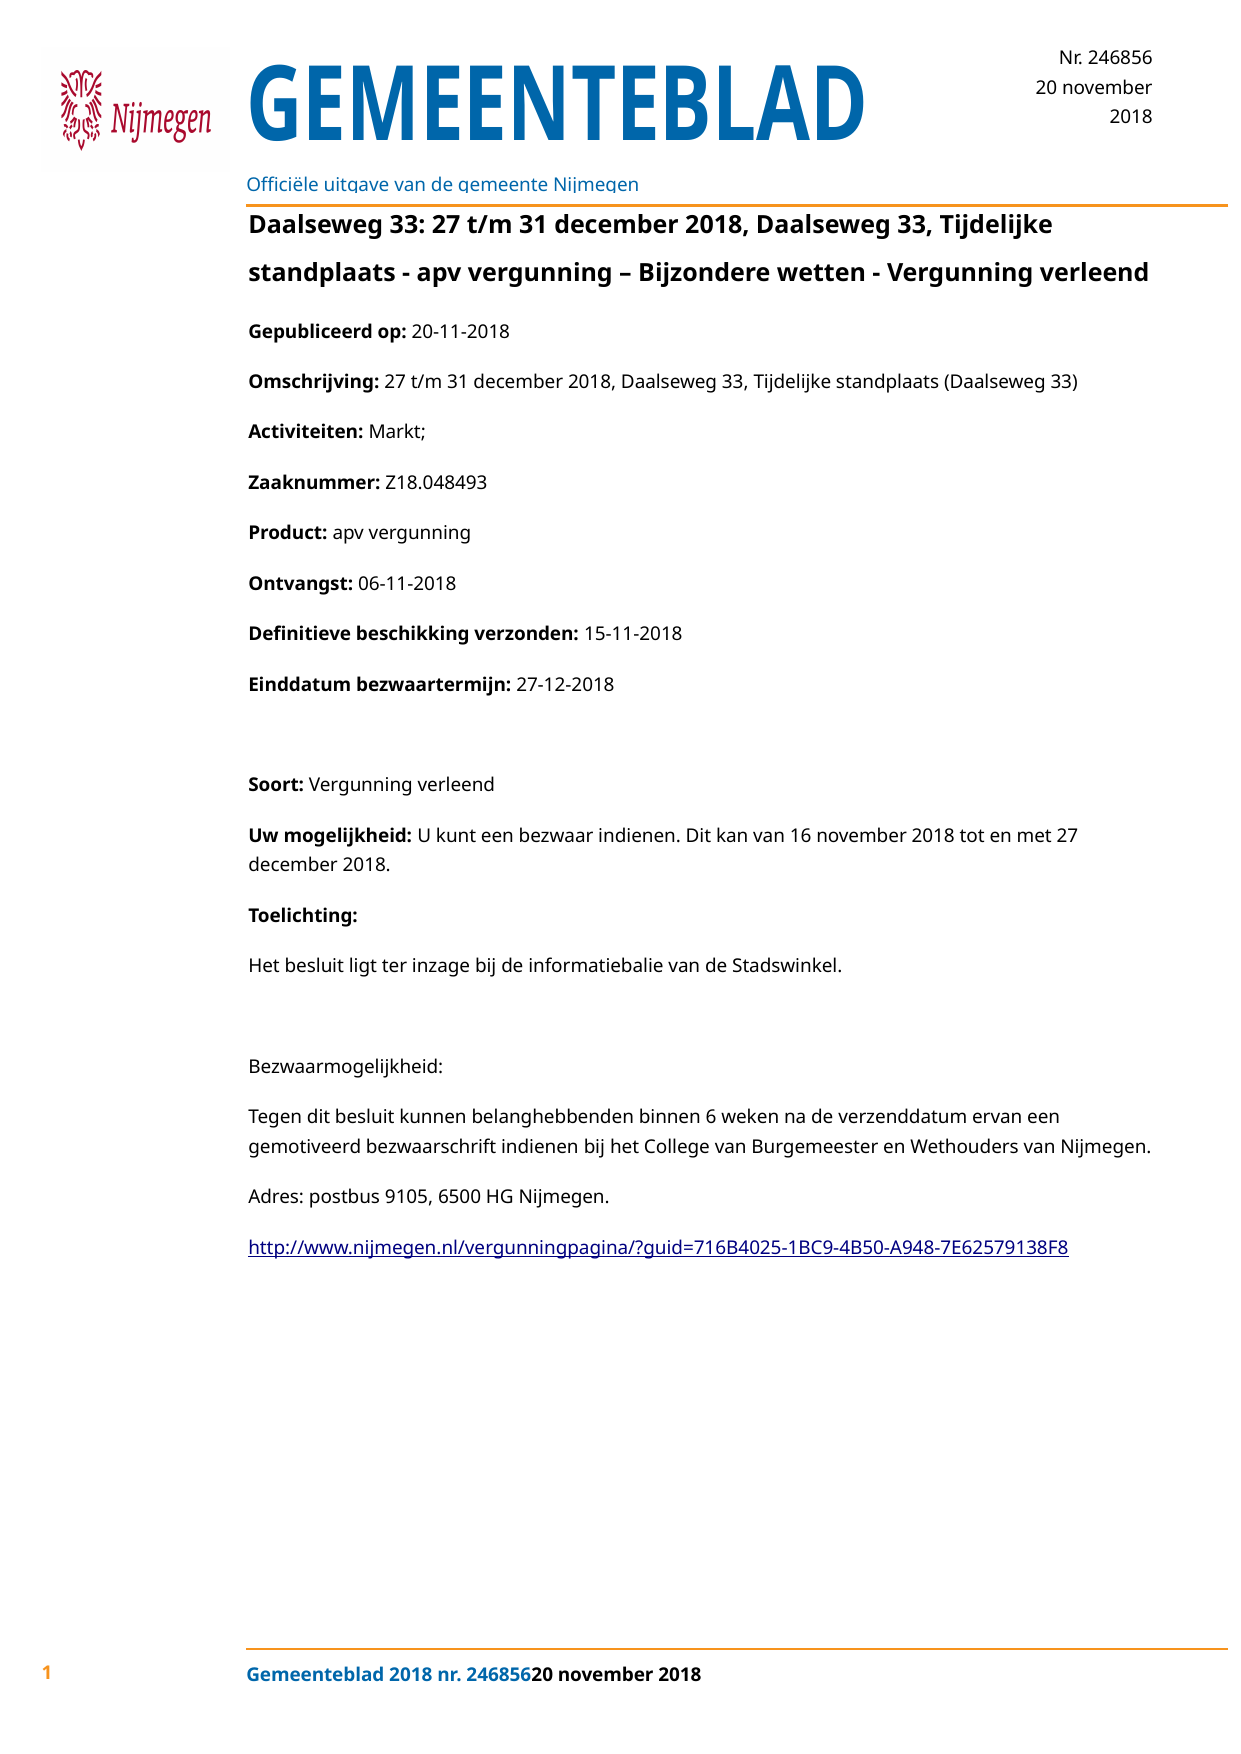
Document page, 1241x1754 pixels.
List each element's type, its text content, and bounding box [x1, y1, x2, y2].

picture [41, 47, 231, 172]
text Bezwaarmogelijkheid: [248, 1053, 1152, 1079]
text Daalseweg 33: 27 t/m 31 december 2018, Daalseweg 33, Tijdelijke standplaats - apv vergunning – Bijzondere wetten - Vergunning verleend [248, 207, 1152, 288]
text Soort: Vergunning verleend [248, 772, 1152, 797]
text Definitieve beschikking verzonden: 15-11-2018 [248, 620, 1152, 646]
text Omschrijving: 27 t/m 31 december 2018, Daalseweg 33, Tijdelijke standplaats (Daalseweg 33) [248, 368, 1152, 394]
text Activiteiten: Markt; [248, 419, 1152, 444]
text Product: apv vergunning [248, 519, 1152, 545]
text Ontvangst: 06-11-2018 [248, 570, 1152, 596]
text Einddatum bezwaartermijn: 27-12-2018 [248, 671, 1152, 697]
text http://www.nijmegen.nl/vergunningpagina/?guid=716B4025-1BC9-4B50-A948-7E62579138F8 [248, 1234, 1152, 1260]
text Adres: postbus 9105, 6500 HG Nijmegen. [248, 1184, 1152, 1209]
text Gepubliceerd op: 20-11-2018 [248, 318, 1152, 344]
text Het besluit ligt ter inzage bij de informatiebalie van de Stadswinkel. [248, 952, 1152, 978]
text Tegen dit besluit kunnen belanghebbenden binnen 6 weken na de verzenddatum ervan een gemotiveerd bezwaarschrift indienen bij het College van Burgemeester en Wethouders van Nijmegen. [248, 1104, 1152, 1159]
text Uw mogelijkheid: U kunt een bezwaar indienen. Dit kan van 16 november 2018 tot en met 27 december 2018. [248, 822, 1152, 877]
text Toelichting: [248, 902, 1152, 928]
text Zaaknummer: Z18.048493 [248, 469, 1152, 495]
